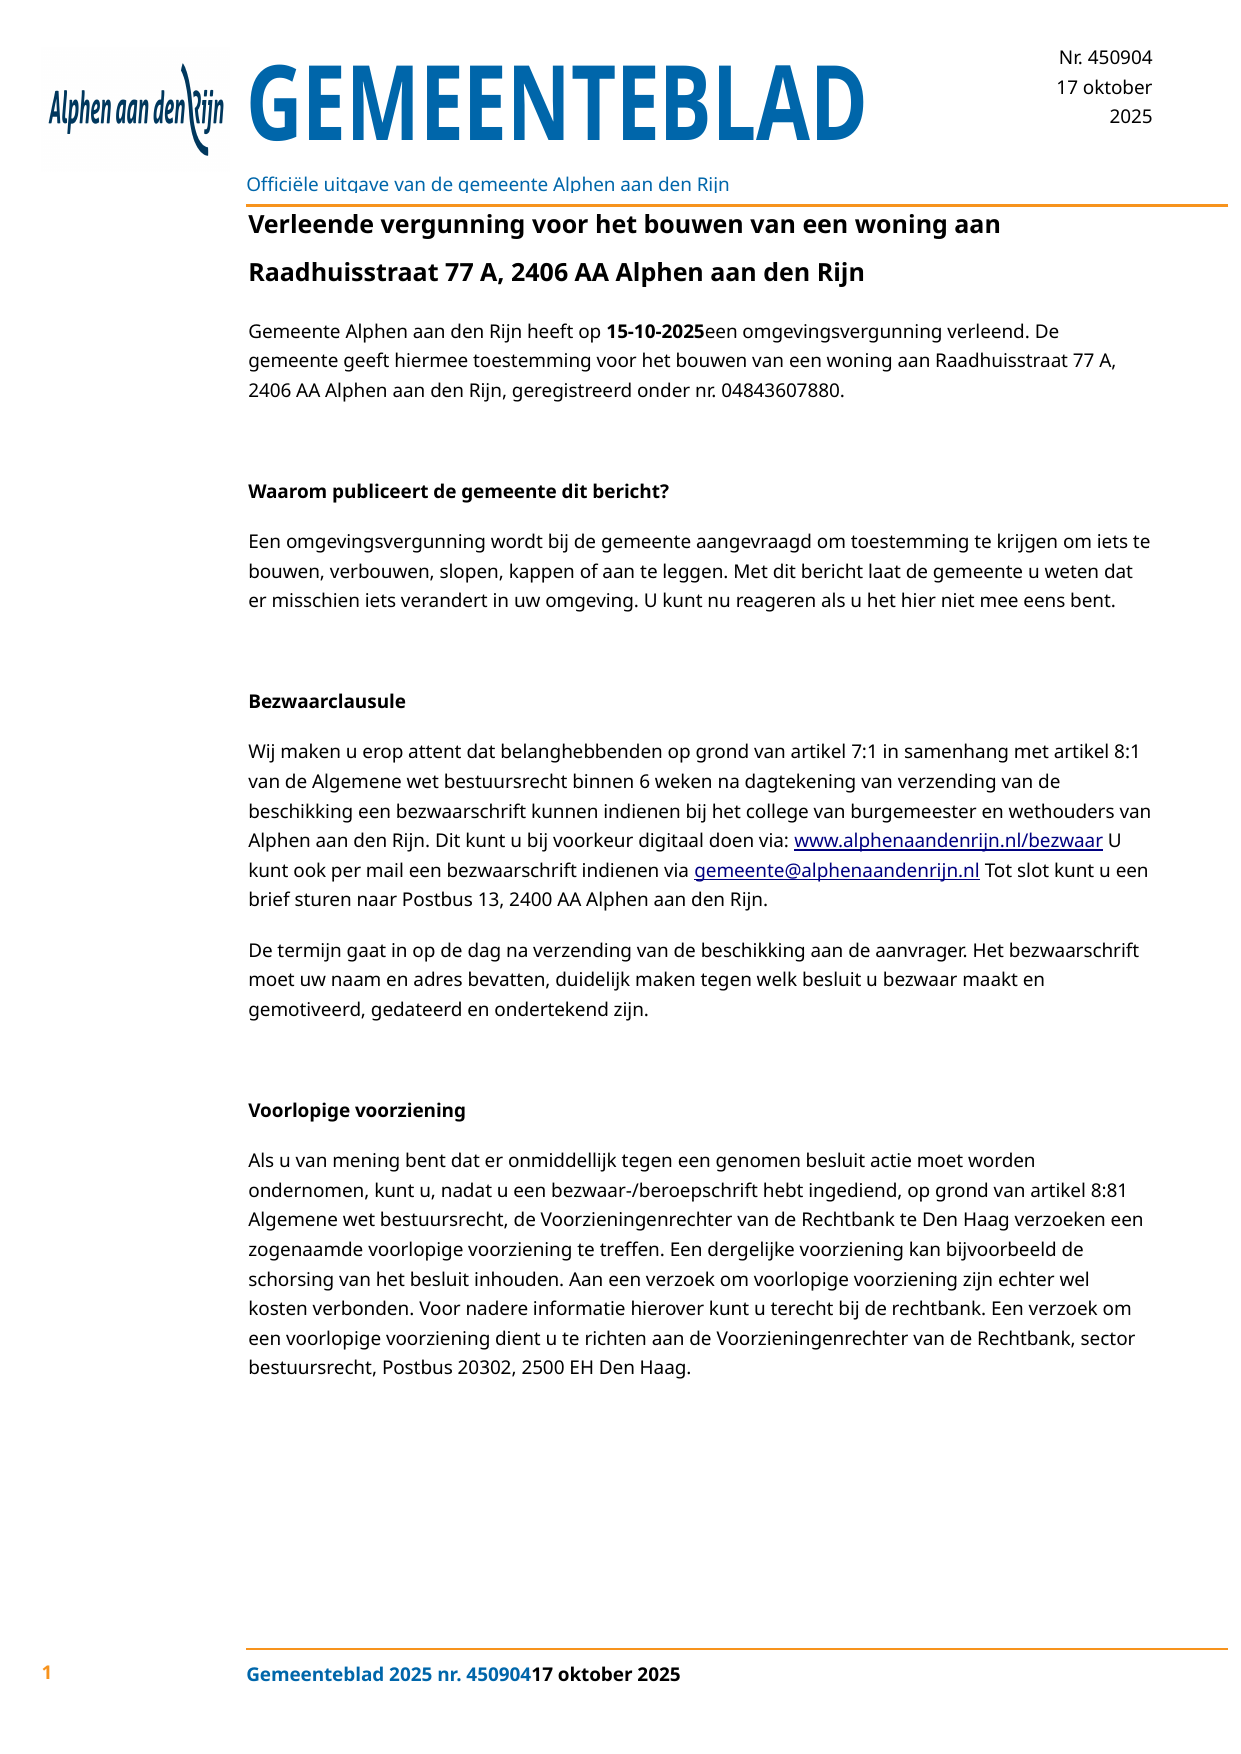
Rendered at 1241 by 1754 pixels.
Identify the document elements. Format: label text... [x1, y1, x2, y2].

picture [41, 47, 231, 172]
text Gemeente Alphen aan den Rijn heeft op 15-10-2025een omgevingsvergunning verleend. De gemeente geeft hiermee toestemming voor het bouwen van een woning aan Raadhuisstraat 77 A, 2406 AA Alphen aan den Rijn, geregistreerd onder nr. 04843607880. [248, 318, 1152, 403]
text Verleende vergunning voor het bouwen van een woning aan Raadhuisstraat 77 A, 2406 AA Alphen aan den Rijn [248, 207, 1152, 288]
text Waarom publiceert de gemeente dit bericht? [248, 478, 1152, 504]
text Voorlopige voorziening [248, 1097, 1152, 1123]
text Een omgevingsvergunning wordt bij de gemeente aangevraagd om toestemming te krijgen om iets te bouwen, verbouwen, slopen, kappen of aan te leggen. Met dit bericht laat de gemeente u weten dat er misschien iets verandert in uw omgeving. U kunt nu reageren als u het hier niet mee eens bent. [248, 528, 1152, 613]
text Bezwaarclausule [248, 688, 1152, 714]
text Als u van mening bent dat er onmiddellijk tegen een genomen besluit actie moet worden ondernomen, kunt u, nadat u een bezwaar-/beroepschrift hebt ingediend, op grond van artikel 8:81 Algemene wet bestuursrecht, de Voorzieningenrechter van de Rechtbank te Den Haag verzoeken een zogenaamde voorlopige voorziening te treffen. Een dergelijke voorziening kan bijvoorbeeld de schorsing van het besluit inhouden. Aan een verzoek om voorlopige voorziening zijn echter wel kosten verbonden. Voor nadere informatie hierover kunt u terecht bij de rechtbank. Een verzoek om een voorlopige voorziening dient u te richten aan de Voorzieningenrechter van de Rechtbank, sector bestuursrecht, Postbus 20302, 2500 EH Den Haag. [248, 1147, 1152, 1380]
text De termijn gaat in op de dag na verzending van de beschikking aan de aanvrager. Het bezwaarschrift moet uw naam en adres bevatten, duidelijk maken tegen welk besluit u bezwaar maakt en gemotiveerd, gedateerd en ondertekend zijn. [248, 937, 1152, 1022]
text Wij maken u erop attent dat belanghebbenden op grond van artikel 7:1 in samenhang met artikel 8:1 van de Algemene wet bestuursrecht binnen 6 weken na dagtekening van verzending van de beschikking een bezwaarschrift kunnen indienen bij het college van burgemeester en wethouders van Alphen aan den Rijn. Dit kunt u bij voorkeur digitaal doen via: www.alphenaandenrijn.nl/bezwaar U kunt ook per mail een bezwaarschrift indienen via gemeente@alphenaandenrijn.nl Tot slot kunt u een brief sturen naar Postbus 13, 2400 AA Alphen aan den Rijn. [248, 739, 1152, 912]
